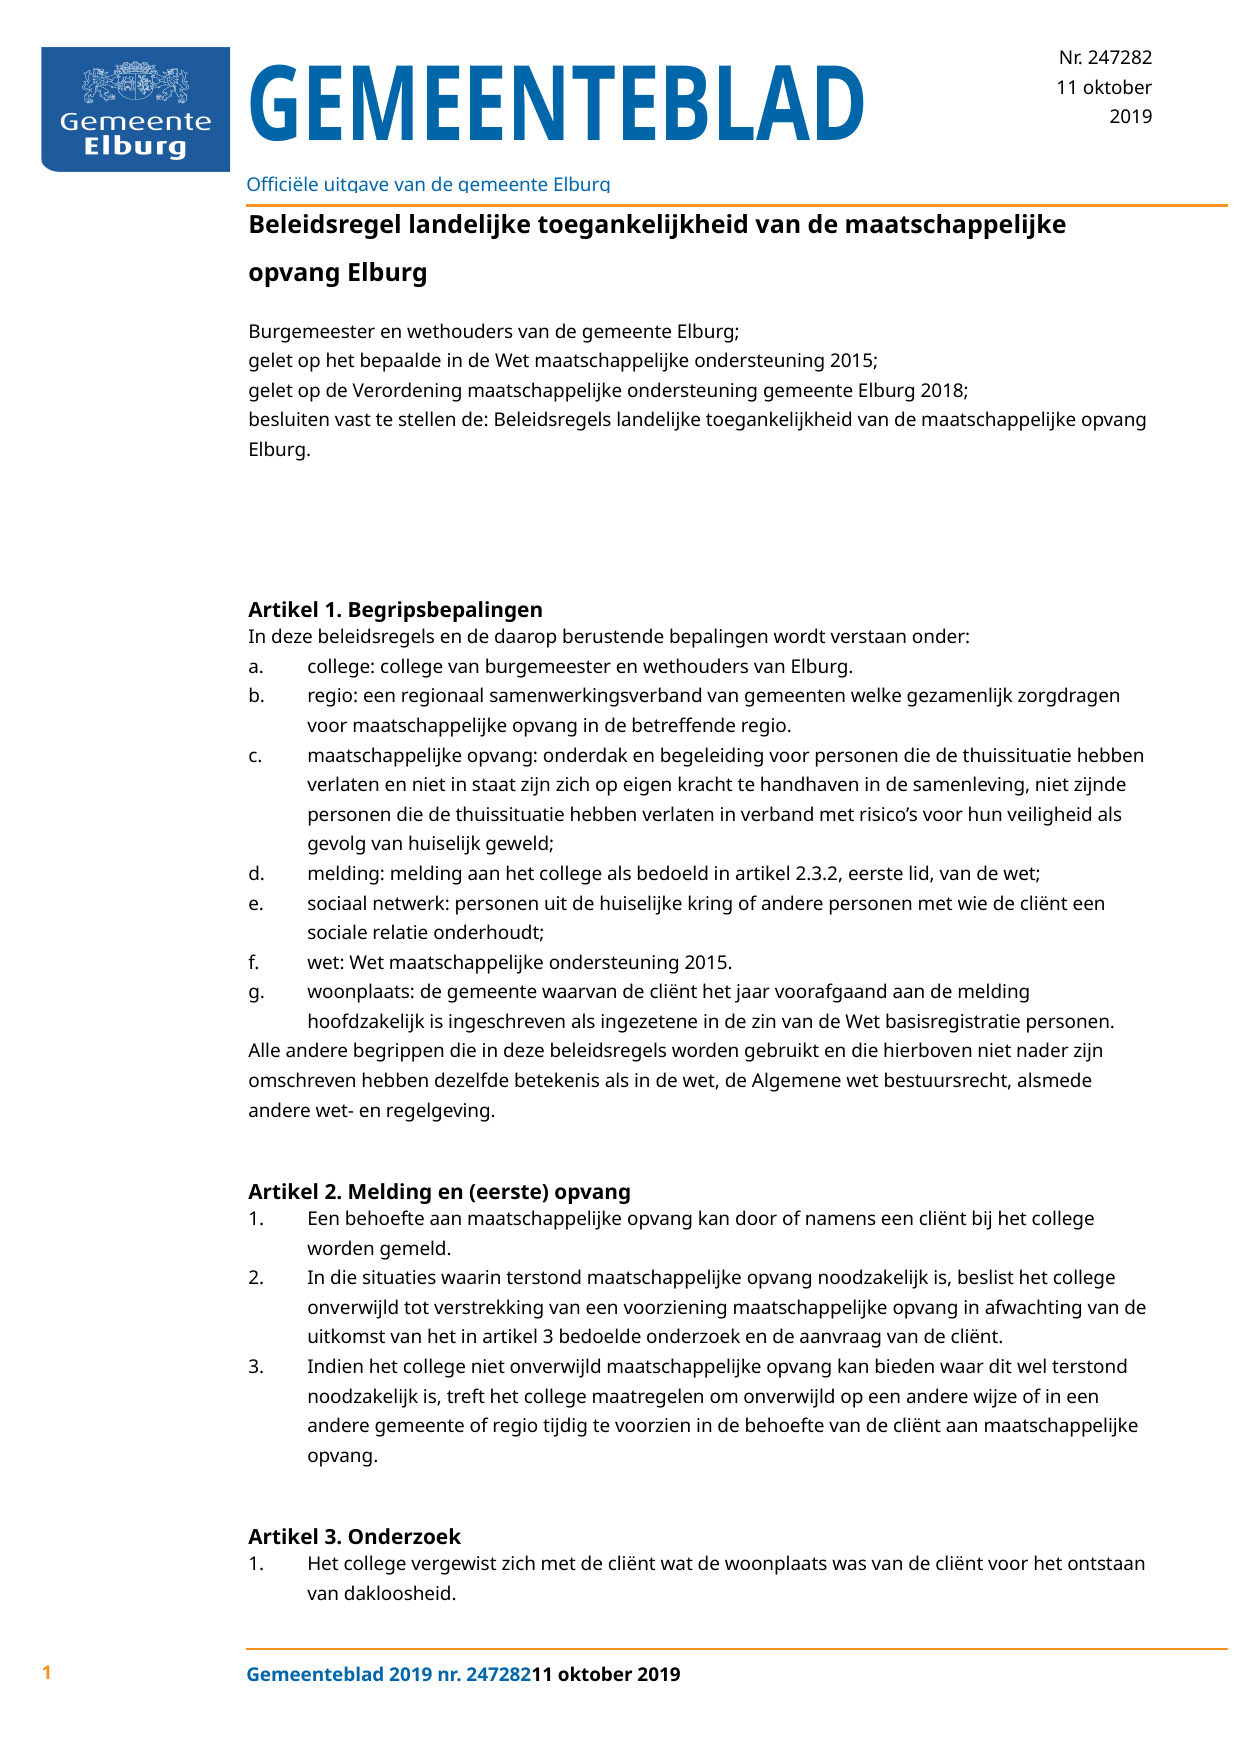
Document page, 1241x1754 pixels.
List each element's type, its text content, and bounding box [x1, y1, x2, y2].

text gelet op het bepaalde in de Wet maatschappelijke ondersteuning 2015; [248, 347, 1152, 373]
list sociaal netwerk: personen uit de huiselijke kring of andere personen met wie de cliënt een sociale relatie onderhoudt; [248, 890, 1152, 945]
list regio: een regionaal samenwerkingsverband van gemeenten welke gezamenlijk zorgdragen voor maatschappelijke opvang in de betreffende regio. [248, 683, 1152, 738]
picture [41, 47, 231, 172]
text Artikel 1. Begripsbepalingen [248, 595, 1152, 623]
text In deze beleidsregels en de daarop berustende bepalingen wordt verstaan onder: [248, 623, 1152, 649]
text Artikel 3. Onderzoek [248, 1522, 1152, 1550]
text Artikel 2. Melding en (eerste) opvang [248, 1177, 1152, 1205]
list Indien het college niet onverwijld maatschappelijke opvang kan bieden waar dit wel terstond noodzakelijk is, treft het college maatregelen om onverwijld op een andere wijze of in een andere gemeente of regio tijdig te voorzien in de behoefte van de cliënt aan maatschappelijke opvang. [248, 1353, 1152, 1468]
list melding: melding aan het college als bedoeld in artikel 2.3.2, eerste lid, van de wet; [248, 860, 1152, 886]
list wet: Wet maatschappelijke ondersteuning 2015. [248, 949, 1152, 975]
list Een behoefte aan maatschappelijke opvang kan door of namens een cliënt bij het college worden gemeld. [248, 1205, 1152, 1261]
text Burgemeester en wethouders van de gemeente Elburg; [248, 318, 1152, 344]
list In die situaties waarin terstond maatschappelijke opvang noodzakelijk is, beslist het college onverwijld tot verstrekking van een voorziening maatschappelijke opvang in afwachting van de uitkomst van het in artikel 3 bedoelde onderzoek en de aanvraag van de cliënt. [248, 1264, 1152, 1349]
text Alle andere begrippen die in deze beleidsregels worden gebruikt en die hierboven niet nader zijn omschreven hebben dezelfde betekenis als in de wet, de Algemene wet bestuursrecht, alsmede andere wet- en regelgeving. [248, 1038, 1152, 1123]
list maatschappelijke opvang: onderdak en begeleiding voor personen die de thuissituatie hebben verlaten en niet in staat zijn zich op eigen kracht te handhaven in de samenleving, niet zijnde personen die de thuissituatie hebben verlaten in verband met risico’s voor hun veiligheid als gevolg van huiselijk geweld; [248, 742, 1152, 856]
text gelet op de Verordening maatschappelijke ondersteuning gemeente Elburg 2018; [248, 377, 1152, 403]
text Beleidsregel landelijke toegankelijkheid van de maatschappelijke opvang Elburg [248, 207, 1152, 288]
list Het college vergewist zich met de cliënt wat de woonplaats was van de cliënt voor het ontstaan van dakloosheid. [248, 1550, 1152, 1606]
list college: college van burgemeester en wethouders van Elburg. [248, 653, 1152, 679]
text besluiten vast te stellen de: Beleidsregels landelijke toegankelijkheid van de maatschappelijke opvang Elburg. [248, 407, 1152, 462]
list woonplaats: de gemeente waarvan de cliënt het jaar voorafgaand aan de melding hoofdzakelijk is ingeschreven als ingezetene in de zin van de Wet basisregistratie personen. [248, 978, 1152, 1034]
